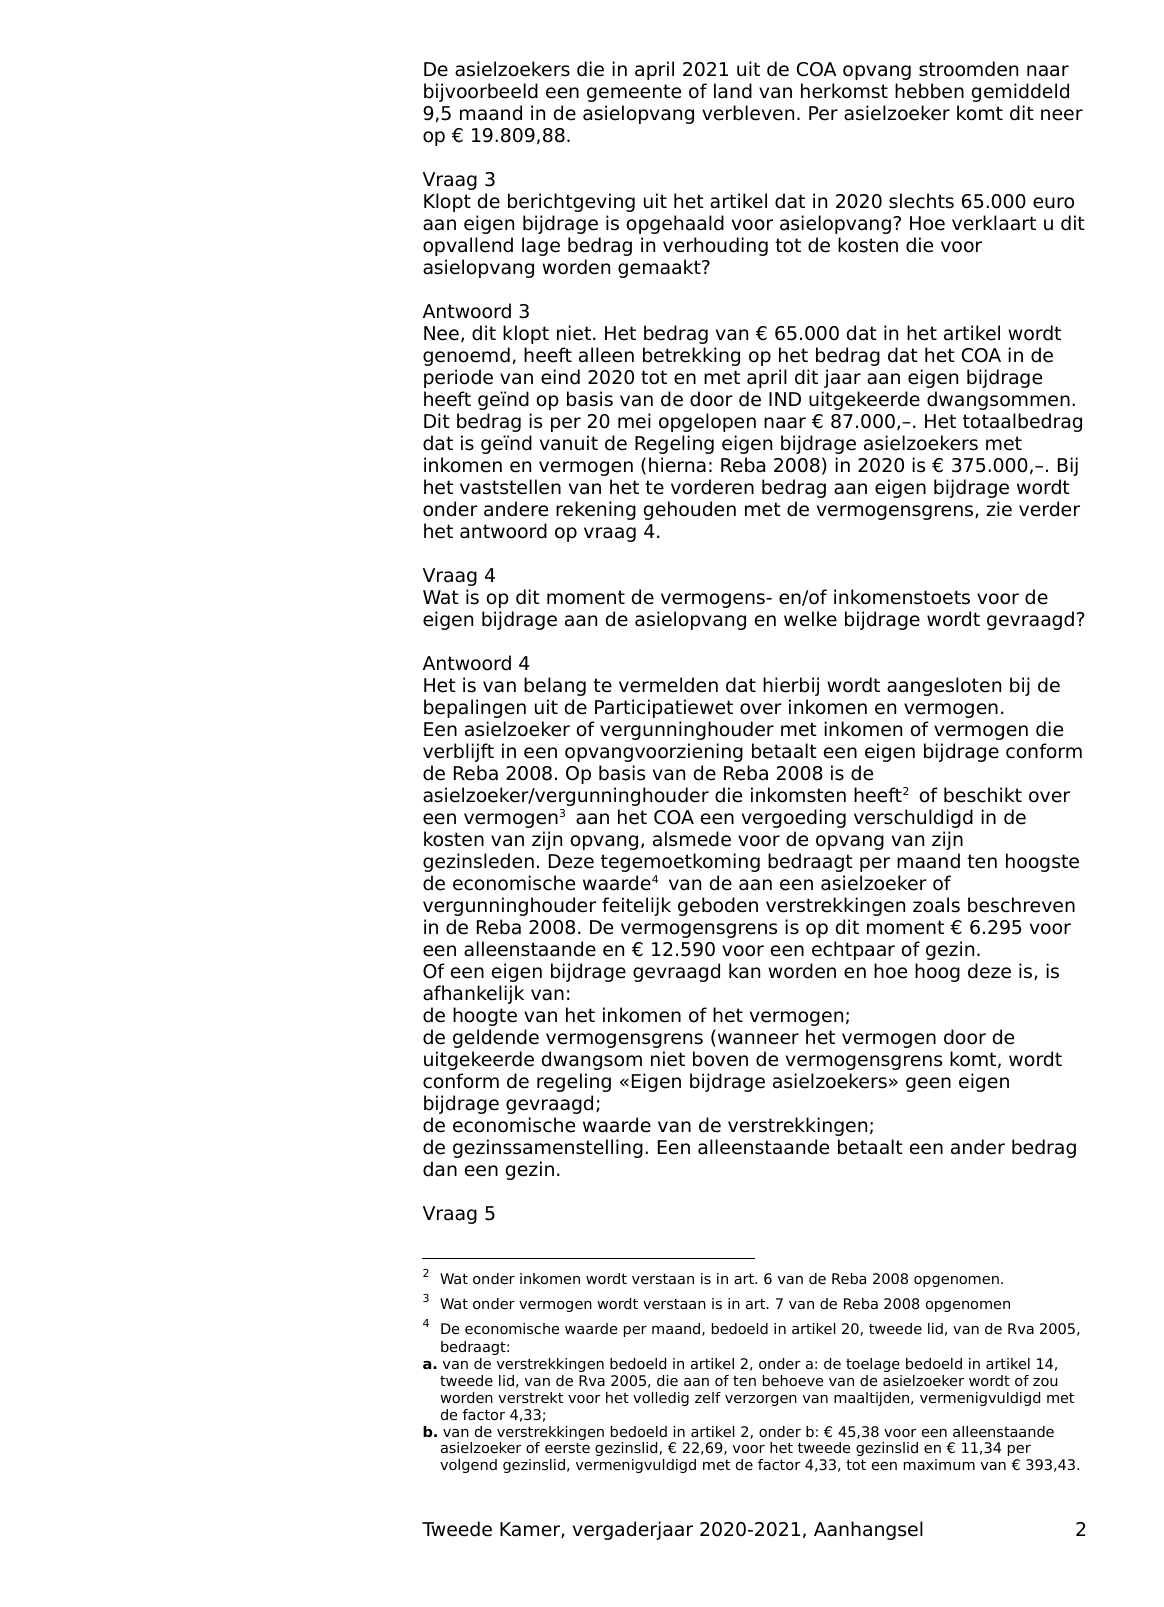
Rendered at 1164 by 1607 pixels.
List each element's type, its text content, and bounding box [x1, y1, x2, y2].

text de gezinssamenstelling. Een alleenstaande betaalt een ander bedrag dan een gezin. [422, 1137, 1087, 1181]
text Wat onder vermogen wordt verstaan is in art. 7 van de Reba 2008 opgenomen [422, 1292, 1087, 1314]
text Vraag 3 [422, 169, 1087, 191]
text Vraag 4 [422, 565, 1087, 587]
text Nee, dit klopt niet. Het bedrag van € 65.000 dat in het artikel wordt genoemd, heeft alleen betrekking op het bedrag dat het COA in de periode van eind 2020 tot en met april dit jaar aan eigen bijdrage heeft geïnd op basis van de door de IND uitgekeerde dwangsommen. Dit bedrag is per 20 mei opgelopen naar € 87.000,–. Het totaalbedrag dat is geïnd vanuit de Regeling eigen bijdrage asielzoekers met inkomen en vermogen (hierna: Reba 2008) in 2020 is € 375.000,–. Bij het vaststellen van het te vorderen bedrag aan eigen bijdrage wordt onder andere rekening gehouden met de vermogensgrens, zie verder het antwoord op vraag 4. [422, 323, 1087, 543]
text Vraag 5 [422, 1203, 1087, 1225]
text De economische waarde per maand, bedoeld in artikel 20, tweede lid, van de Rva 2005, bedraagt: [422, 1317, 1087, 1356]
text Antwoord 4 [422, 653, 1087, 675]
text Wat onder inkomen wordt verstaan is in art. 6 van de Reba 2008 opgenomen. [422, 1267, 1087, 1289]
text de economische waarde van de verstrekkingen; [422, 1115, 1087, 1137]
text Het is van belang te vermelden dat hierbij wordt aangesloten bij de bepalingen uit de Participatiewet over inkomen en vermogen. [422, 675, 1087, 719]
text b. van de verstrekkingen bedoeld in artikel 2, onder b: € 45,38 voor een alleenstaande asielzoeker of eerste gezinslid, € 22,69, voor het tweede gezinslid en € 11,34 per volgend gezinslid, vermenigvuldigd met de factor 4,33, tot een maximum van € 393,43. [422, 1424, 1087, 1474]
text de hoogte van het inkomen of het vermogen; [422, 1005, 1087, 1027]
text Of een eigen bijdrage gevraagd kan worden en hoe hoog deze is, is afhankelijk van: [422, 961, 1087, 1005]
text de geldende vermogensgrens (wanneer het vermogen door de uitgekeerde dwangsom niet boven de vermogensgrens komt, wordt conform de regeling «Eigen bijdrage asielzoekers» geen eigen bijdrage gevraagd; [422, 1027, 1087, 1115]
text Wat is op dit moment de vermogens- en/of inkomenstoets voor de eigen bijdrage aan de asielopvang en welke bijdrage wordt gevraagd? [422, 587, 1087, 631]
text De asielzoekers die in april 2021 uit de COA opvang stroomden naar bijvoorbeeld een gemeente of land van herkomst hebben gemiddeld 9,5 maand in de asielopvang verbleven. Per asielzoeker komt dit neer op € 19.809,88. [422, 59, 1087, 147]
text a. van de verstrekkingen bedoeld in artikel 2, onder a: de toelage bedoeld in artikel 14, tweede lid, van de Rva 2005, die aan of ten behoeve van de asielzoeker wordt of zou worden verstrekt voor het volledig zelf verzorgen van maaltijden, vermenigvuldigd met de factor 4,33; [422, 1356, 1087, 1424]
text Antwoord 3 [422, 301, 1087, 323]
text Een asielzoeker of vergunninghouder met inkomen of vermogen die verblijft in een opvangvoorziening betaalt een eigen bijdrage conform de Reba 2008. Op basis van de Reba 2008 is de asielzoeker/vergunninghouder die inkomsten heeft of beschikt over een vermogen aan het COA een vergoeding verschuldigd in de kosten van zijn opvang, alsmede voor de opvang van zijn gezinsleden. Deze tegemoetkoming bedraagt per maand ten hoogste de economische waarde van de aan een asielzoeker of vergunninghouder feitelijk geboden verstrekkingen zoals beschreven in de Reba 2008. De vermogensgrens is op dit moment € 6.295 voor een alleenstaande en € 12.590 voor een echtpaar of gezin. [422, 719, 1087, 961]
text Klopt de berichtgeving uit het artikel dat in 2020 slechts 65.000 euro aan eigen bijdrage is opgehaald voor asielopvang? Hoe verklaart u dit opvallend lage bedrag in verhouding tot de kosten die voor asielopvang worden gemaakt? [422, 191, 1087, 279]
